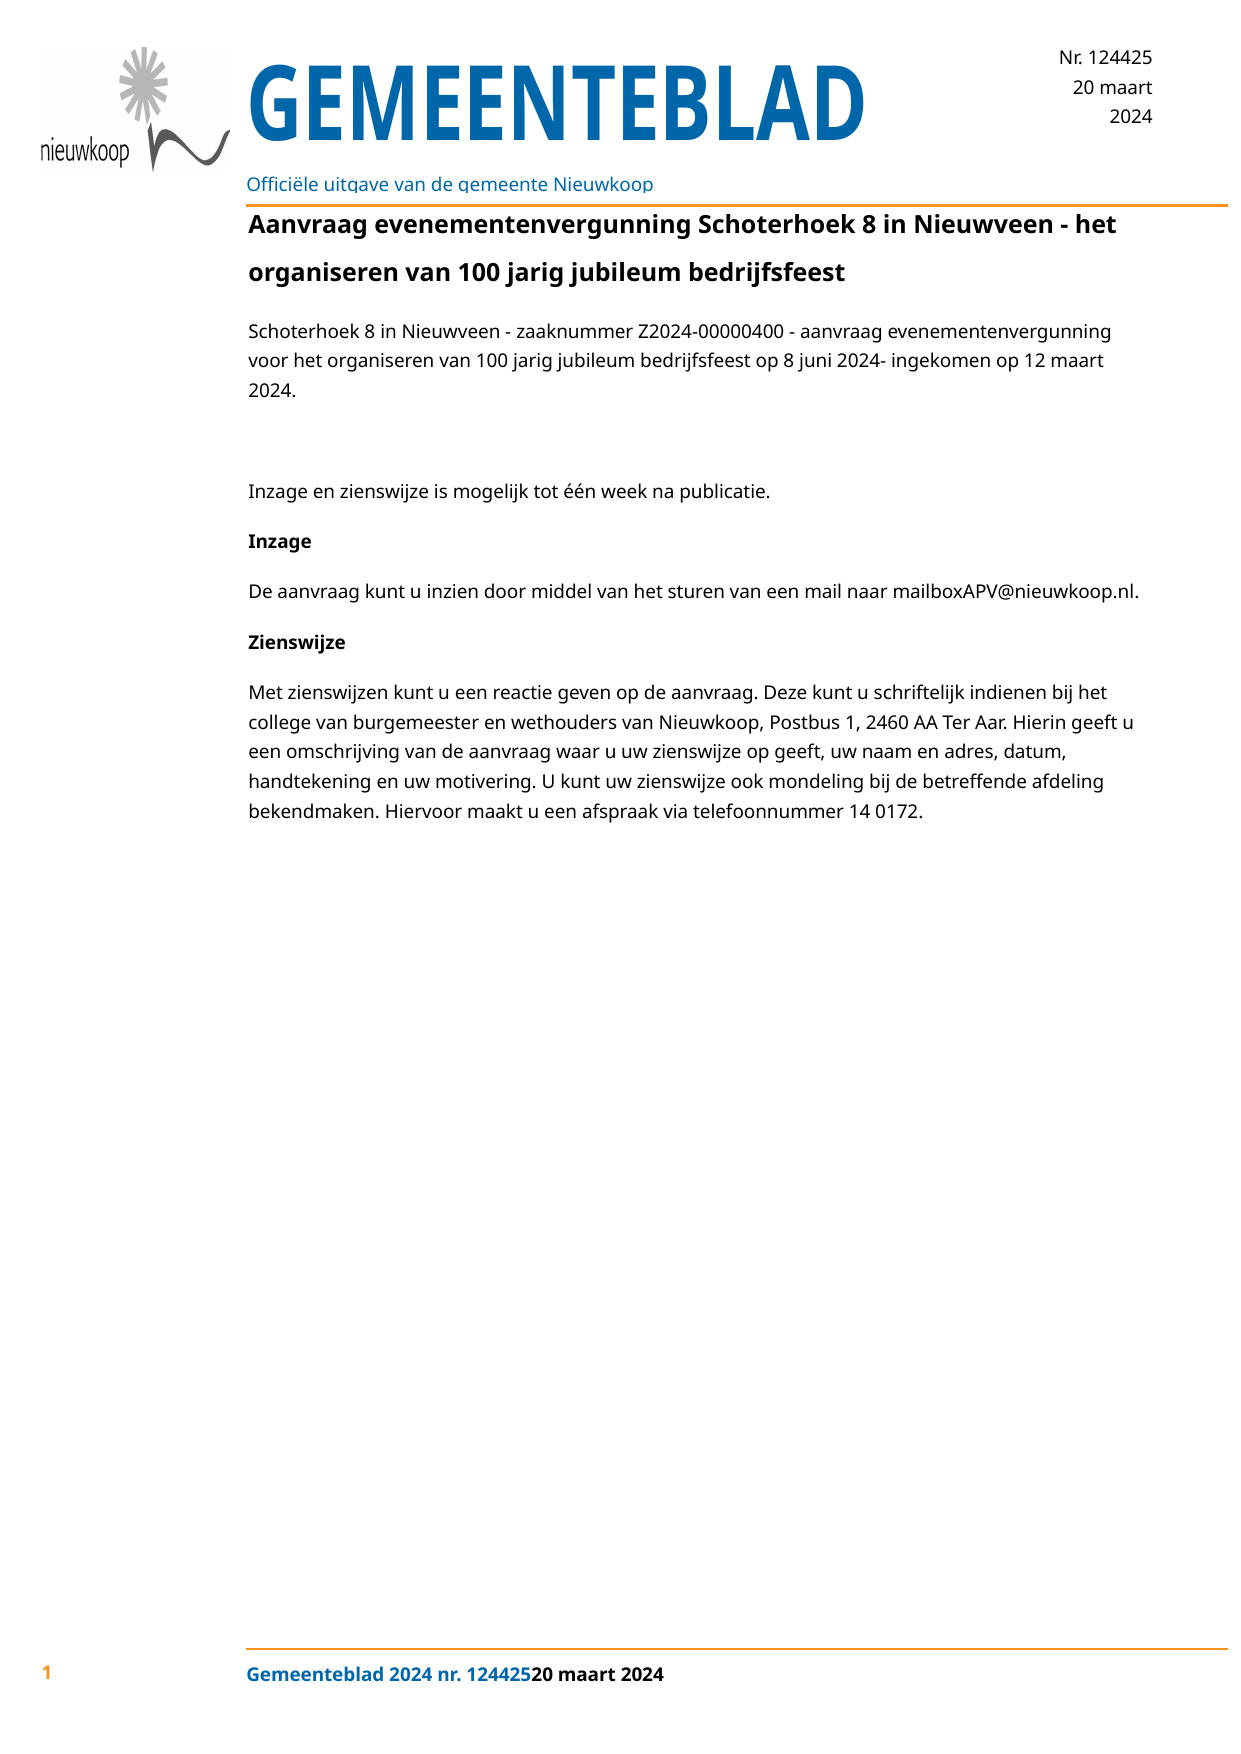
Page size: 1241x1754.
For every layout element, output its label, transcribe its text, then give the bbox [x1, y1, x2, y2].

text Inzage [248, 528, 1152, 554]
text Zienswijze [248, 629, 1152, 655]
text De aanvraag kunt u inzien door middel van het sturen van een mail naar mailboxAPV@nieuwkoop.nl. [248, 579, 1152, 604]
text Schoterhoek 8 in Nieuwveen - zaaknummer Z2024-00000400 - aanvraag evenementenvergunning voor het organiseren van 100 jarig jubileum bedrijfsfeest op 8 juni 2024- ingekomen op 12 maart 2024. [248, 318, 1152, 403]
text Met zienswijzen kunt u een reactie geven op de aanvraag. Deze kunt u schriftelijk indienen bij het college van burgemeester en wethouders van Nieuwkoop, Postbus 1, 2460 AA Ter Aar. Hierin geeft u een omschrijving van de aanvraag waar u uw zienswijze op geeft, uw naam en adres, datum, handtekening en uw motivering. U kunt uw zienswijze ook mondeling bij de betreffende afdeling bekendmaken. Hiervoor maakt u een afspraak via telefoonnummer 14 0172. [248, 679, 1152, 824]
text Aanvraag evenementenvergunning Schoterhoek 8 in Nieuwveen - het organiseren van 100 jarig jubileum bedrijfsfeest [248, 207, 1152, 288]
text Inzage en zienswijze is mogelijk tot één week na publicatie. [248, 478, 1152, 504]
picture [41, 47, 231, 172]
